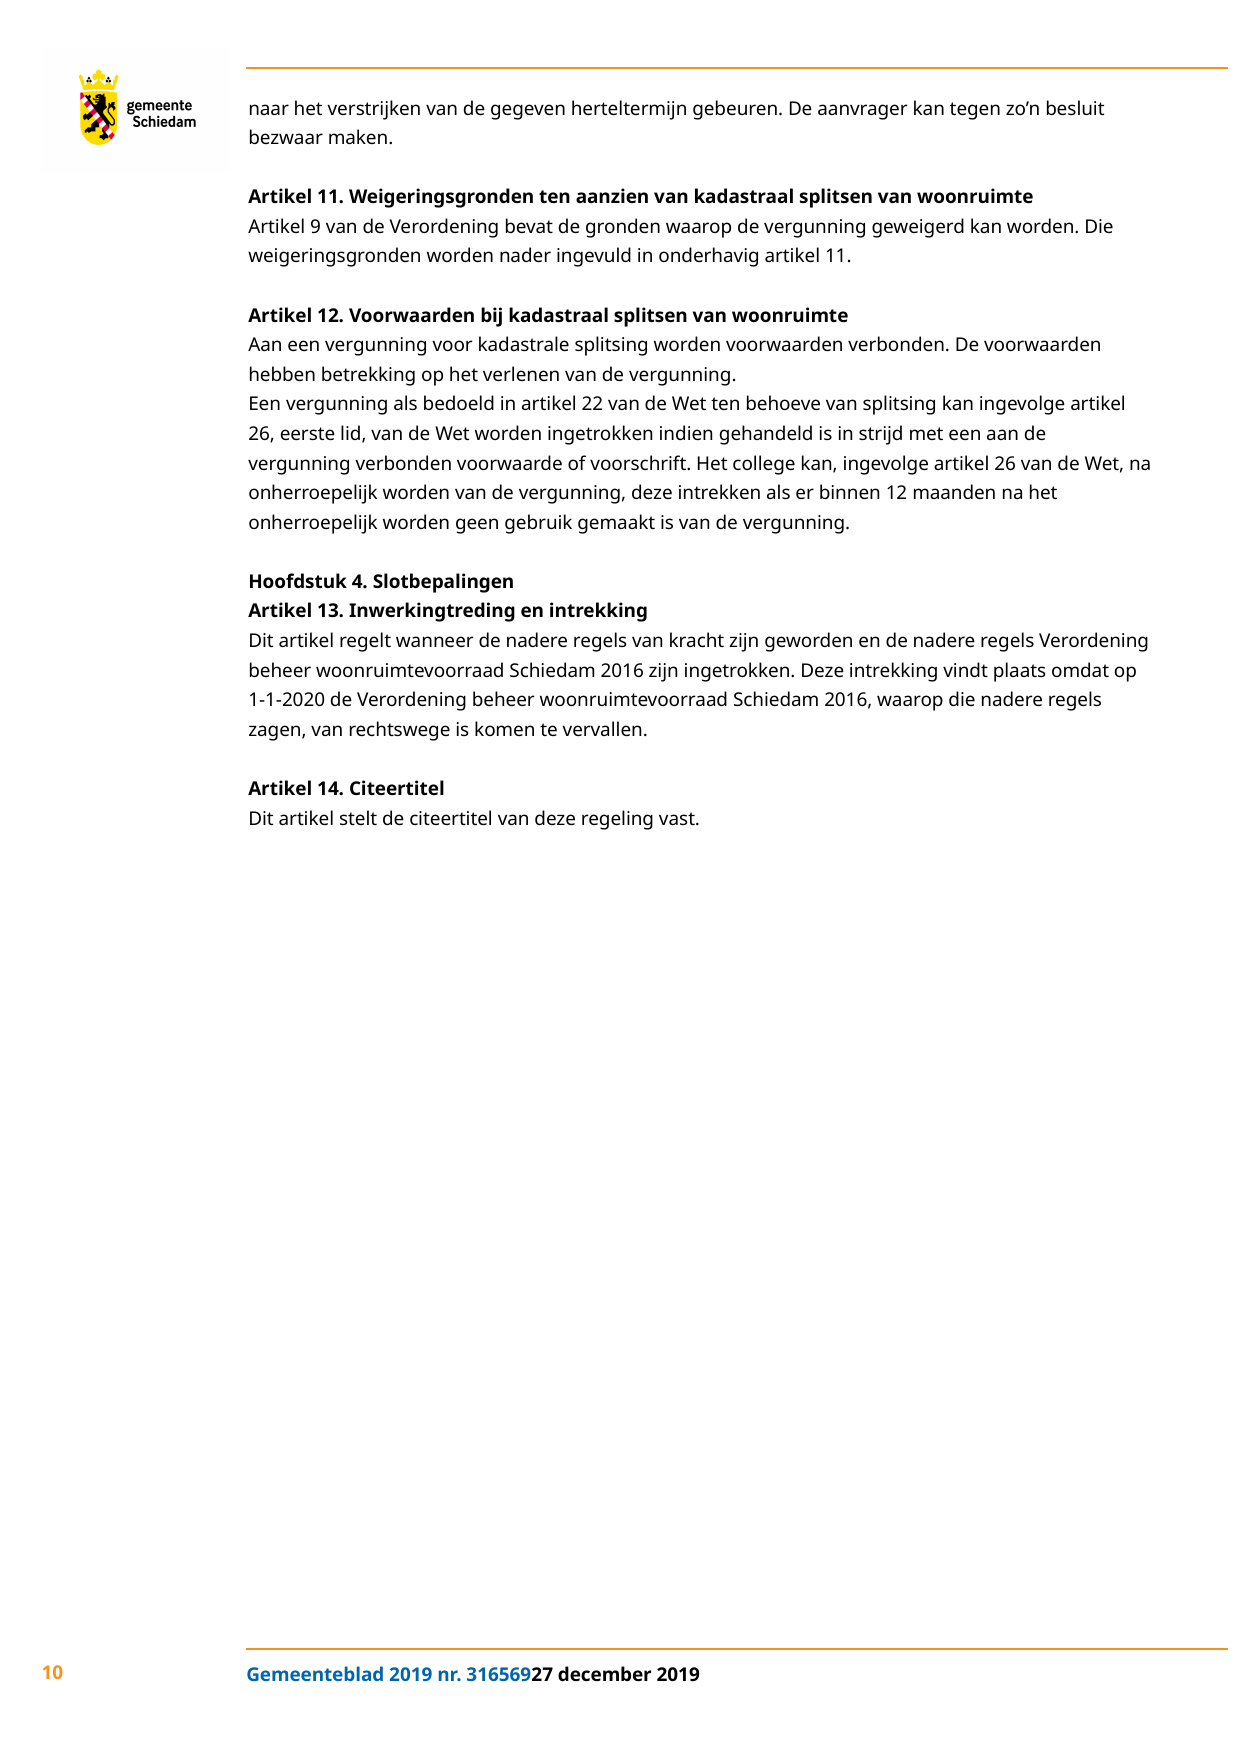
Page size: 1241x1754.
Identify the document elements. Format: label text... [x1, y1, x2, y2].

text Artikel 12. Voorwaarden bij kadastraal splitsen van woonruimte [248, 302, 1152, 328]
picture [41, 47, 231, 172]
text naar het verstrijken van de gegeven herteltermijn gebeuren. De aanvrager kan tegen zo’n besluit bezwaar maken. [248, 95, 1152, 150]
text Artikel 14. Citeertitel [248, 775, 1152, 801]
text Aan een vergunning voor kadastrale splitsing worden voorwaarden verbonden. De voorwaarden hebben betrekking op het verlenen van de vergunning. [248, 331, 1152, 387]
text Artikel 11. Weigeringsgronden ten aanzien van kadastraal splitsen van woonruimte [248, 183, 1152, 209]
text Dit artikel regelt wanneer de nadere regels van kracht zijn geworden en de nadere regels Verordening beheer woonruimtevoorraad Schiedam 2016 zijn ingetrokken. Deze intrekking vindt plaats omdat op 1-1-2020 de Verordening beheer woonruimtevoorraad Schiedam 2016, waarop die nadere regels zagen, van rechtswege is komen te vervallen. [248, 627, 1152, 742]
text Dit artikel stelt de citeertitel van deze regeling vast. [248, 805, 1152, 831]
text Artikel 13. Inwerkingtreding en intrekking [248, 598, 1152, 623]
text Hoofdstuk 4. Slotbepalingen [248, 568, 1152, 594]
text Een vergunning als bedoeld in artikel 22 van de Wet ten behoeve van splitsing kan ingevolge artikel 26, eerste lid, van de Wet worden ingetrokken indien gehandeld is in strijd met een aan de vergunning verbonden voorwaarde of voorschrift. Het college kan, ingevolge artikel 26 van de Wet, na onherroepelijk worden van de vergunning, deze intrekken als er binnen 12 maanden na het onherroepelijk worden geen gebruik gemaakt is van de vergunning. [248, 391, 1152, 535]
text Artikel 9 van de Verordening bevat de gronden waarop de vergunning geweigerd kan worden. Die weigeringsgronden worden nader ingevuld in onderhavig artikel 11. [248, 213, 1152, 268]
